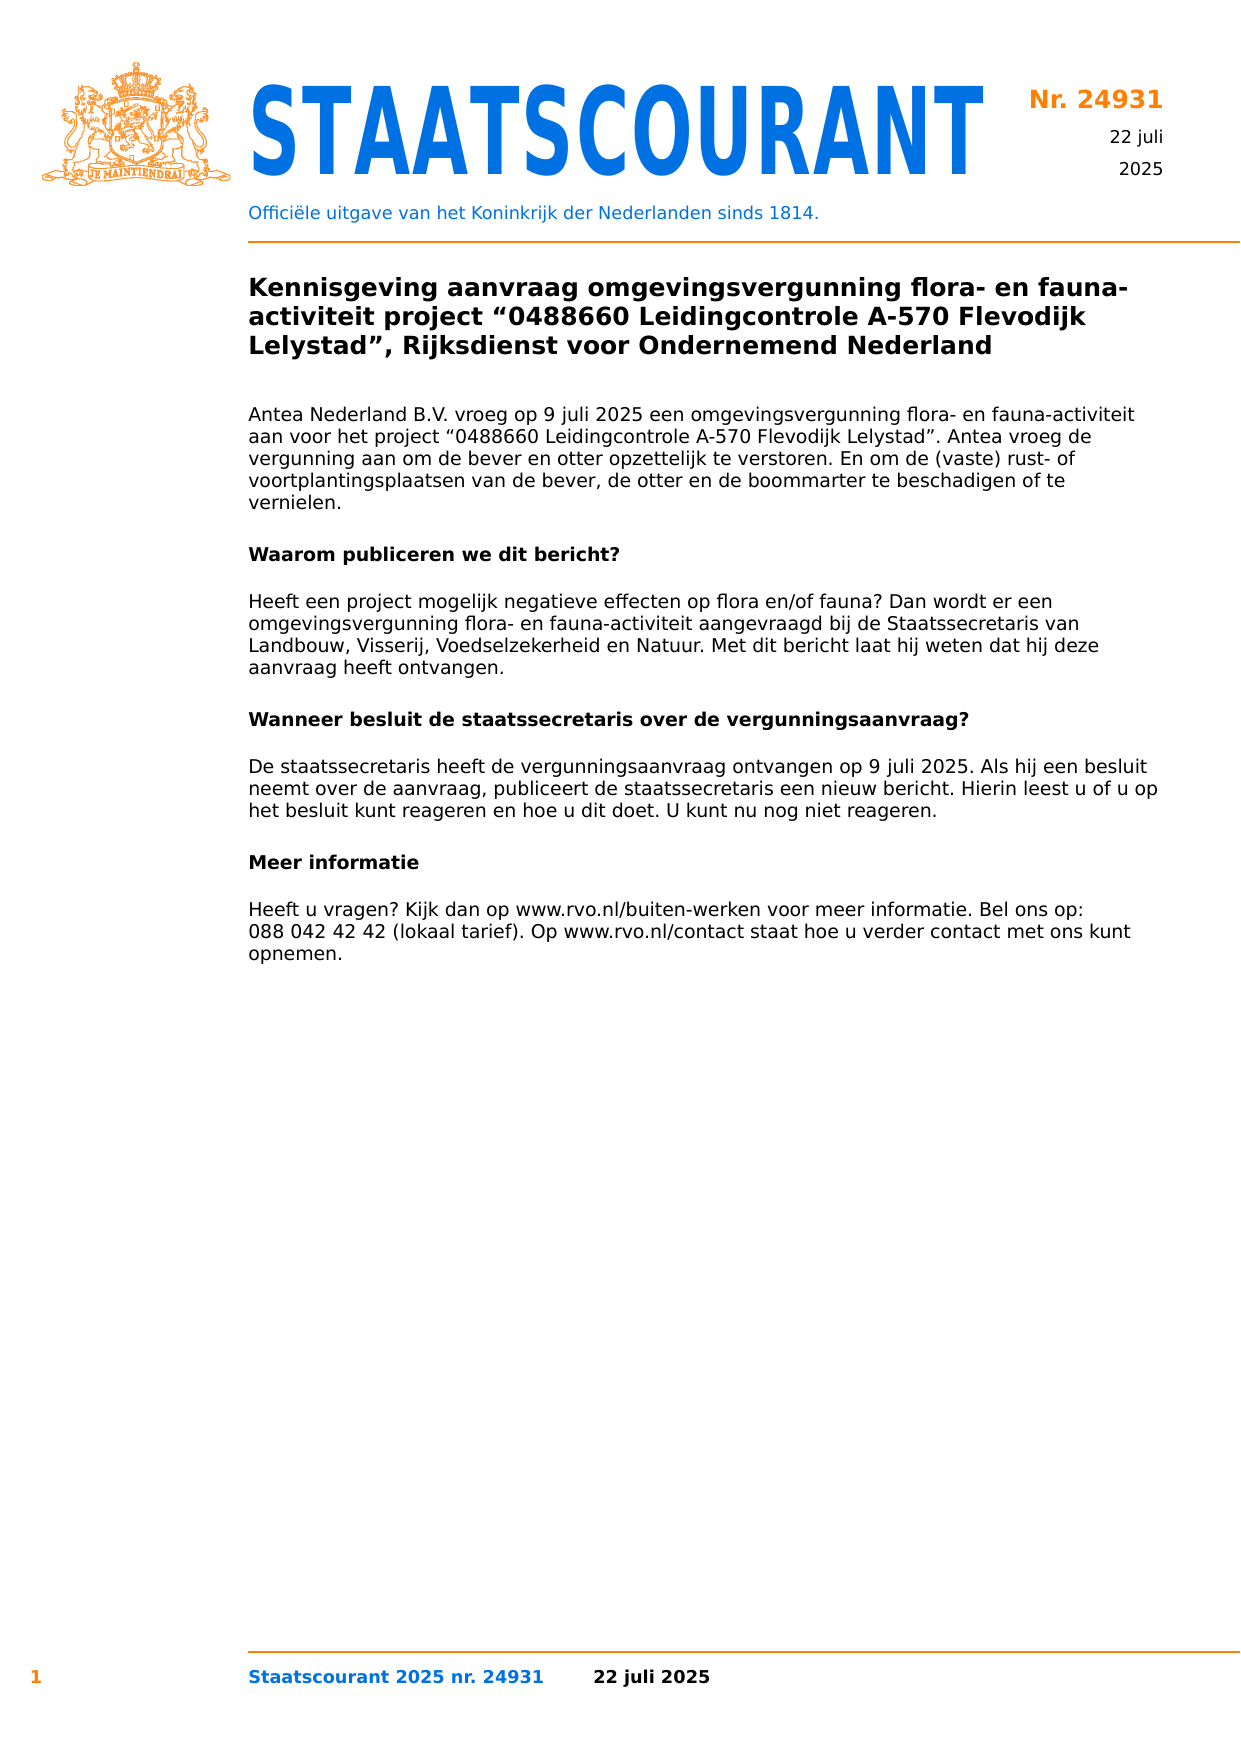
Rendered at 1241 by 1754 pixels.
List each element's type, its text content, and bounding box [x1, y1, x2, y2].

table_header [25, 62, 248, 241]
text Heeft u vragen? Kijk dan op www.rvo.nl/buiten-werken voor meer informatie. Bel ons op: 088 042 42 42 (lokaal tarief). Op www.rvo.nl/contact staat hoe u verder contact met ons kunt opnemen. [248, 899, 1163, 965]
picture [41, 62, 231, 186]
table_header Nr. 24931 [998, 62, 1240, 121]
text Heeft een project mogelijk negatieve effecten op flora en/of fauna? Dan wordt er een omgevingsvergunning flora- en fauna-activiteit aangevraagd bij de Staatssecretaris van Landbouw, Visserij, Voedselzekerheid en Natuur. Met dit bericht laat hij weten dat hij deze aanvraag heeft ontvangen. [248, 591, 1163, 679]
table_cell Officiële uitgave van het Koninkrijk der Nederlanden sinds 1814. [248, 203, 1240, 241]
table_header STAATSCOURANT [248, 62, 998, 203]
subtitle Wanneer besluit de staatssecretaris over de vergunningsaanvraag? [248, 709, 1163, 731]
subtitle Meer informatie [248, 852, 1163, 874]
table_cell 2025 [998, 153, 1240, 203]
subtitle Kennisgeving aanvraag omgevingsvergunning flora- en fauna-activiteit project “0488660 Leidingcontrole A-570 Flevodijk Lelystad”, Rijksdienst voor Ondernemend Nederland [248, 273, 1163, 361]
subtitle Waarom publiceren we dit bericht? [248, 544, 1163, 566]
text Antea Nederland B.V. vroeg op 9 juli 2025 een omgevingsvergunning flora- en fauna-activiteit aan voor het project “0488660 Leidingcontrole A-570 Flevodijk Lelystad”. Antea vroeg de vergunning aan om de bever en otter opzettelijk te verstoren. En om de (vaste) rust- of voortplantingsplaatsen van de bever, de otter en de boommarter te beschadigen of te vernielen. [248, 404, 1163, 514]
text De staatssecretaris heeft de vergunningsaanvraag ontvangen op 9 juli 2025. Als hij een besluit neemt over de aanvraag, publiceert de staatssecretaris een nieuw bericht. Hierin leest u of u op het besluit kunt reageren en hoe u dit doet. U kunt nu nog niet reageren. [248, 756, 1163, 822]
table_cell 22 juli [998, 121, 1240, 153]
